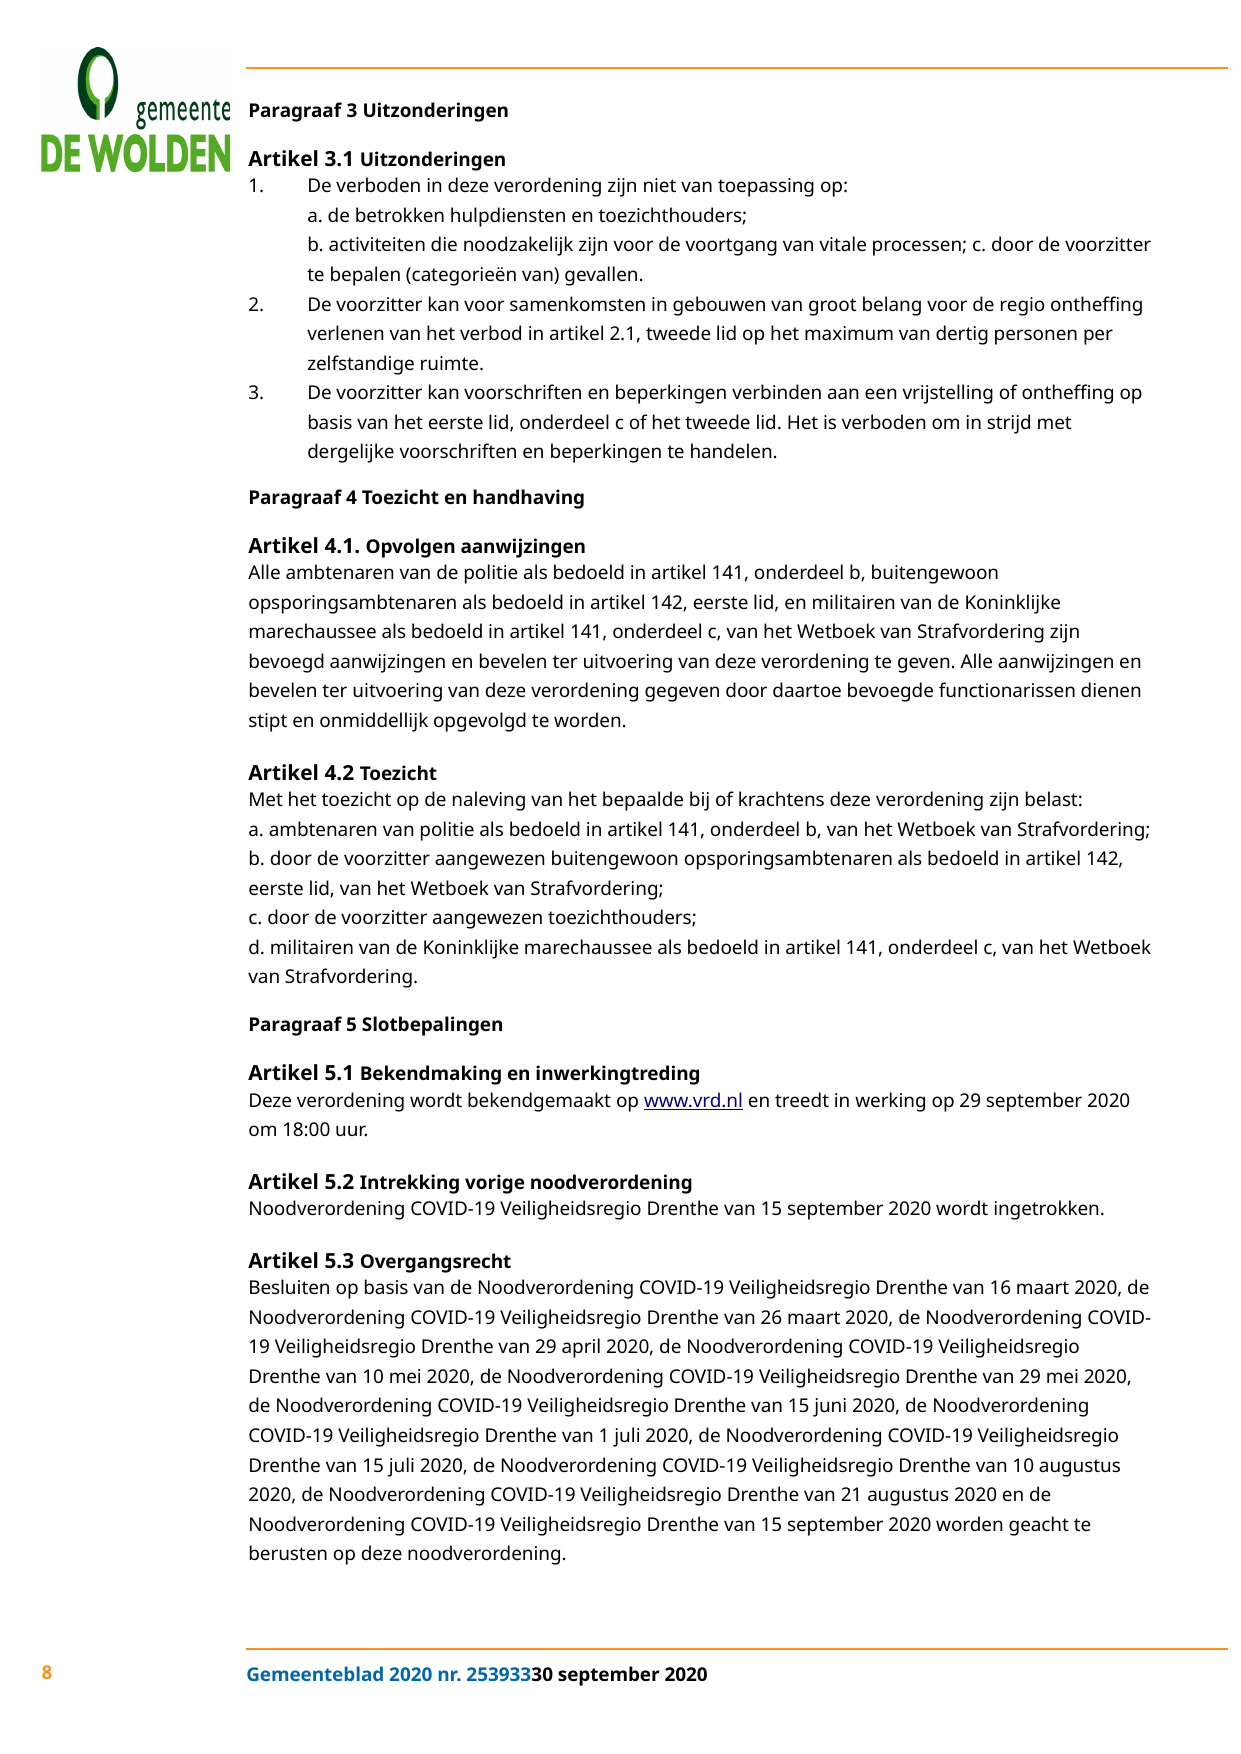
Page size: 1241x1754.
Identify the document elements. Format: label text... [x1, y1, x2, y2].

list a. de betrokken hulpdiensten en toezichthouders; [248, 202, 1152, 228]
list b. activiteiten die noodzakelijk zijn voor de voortgang van vitale processen; c. door de voorzitter te bepalen (categorieën van) gevallen. [248, 232, 1152, 287]
text Artikel 4.1. Opvolgen aanwijzingen [248, 531, 1152, 559]
text Artikel 3.1 Uitzonderingen [248, 144, 1152, 172]
text a. ambtenaren van politie als bedoeld in artikel 141, onderdeel b, van het Wetboek van Strafvordering; [248, 816, 1152, 841]
text Besluiten op basis van de Noodverordening COVID-19 Veiligheidsregio Drenthe van 16 maart 2020, de Noodverordening COVID-19 Veiligheidsregio Drenthe van 26 maart 2020, de Noodverordening COVID-19 Veiligheidsregio Drenthe van 29 april 2020, de Noodverordening COVID-19 Veiligheidsregio Drenthe van 10 mei 2020, de Noodverordening COVID-19 Veiligheidsregio Drenthe van 29 mei 2020, de Noodverordening COVID-19 Veiligheidsregio Drenthe van 15 juni 2020, de Noodverordening COVID-19 Veiligheidsregio Drenthe van 1 juli 2020, de Noodverordening COVID-19 Veiligheidsregio Drenthe van 15 juli 2020, de Noodverordening COVID-19 Veiligheidsregio Drenthe van 10 augustus 2020, de Noodverordening COVID-19 Veiligheidsregio Drenthe van 21 augustus 2020 en de Noodverordening COVID-19 Veiligheidsregio Drenthe van 15 september 2020 worden geacht te berusten op deze noodverordening. [248, 1274, 1152, 1566]
text Alle ambtenaren van de politie als bedoeld in artikel 141, onderdeel b, buitengewoon opsporingsambtenaren als bedoeld in artikel 142, eerste lid, en militairen van de Koninklijke marechaussee als bedoeld in artikel 141, onderdeel c, van het Wetboek van Strafvordering zijn bevoegd aanwijzingen en bevelen ter uitvoering van deze verordening te geven. Alle aanwijzingen en bevelen ter uitvoering van deze verordening gegeven door daartoe bevoegde functionarissen dienen stipt en onmiddellijk opgevolgd te worden. [248, 559, 1152, 733]
text Artikel 4.2 Toezicht [248, 758, 1152, 786]
text Met het toezicht op de naleving van het bepaalde bij of krachtens deze verordening zijn belast: [248, 786, 1152, 812]
text Paragraaf 4 Toezicht en handhaving [248, 484, 1152, 510]
list De voorzitter kan voorschriften en beperkingen verbinden aan een vrijstelling of ontheffing op basis van het eerste lid, onderdeel c of het tweede lid. Het is verboden om in strijd met dergelijke voorschriften en beperkingen te handelen. [248, 379, 1152, 464]
text Deze verordening wordt bekendgemaakt op www.vrd.nl en treedt in werking op 29 september 2020 om 18:00 uur. [248, 1087, 1152, 1142]
list De voorzitter kan voor samenkomsten in gebouwen van groot belang voor de regio ontheffing verlenen van het verbod in artikel 2.1, tweede lid op het maximum van dertig personen per zelfstandige ruimte. [248, 291, 1152, 376]
text Artikel 5.1 Bekendmaking en inwerkingtreding [248, 1058, 1152, 1087]
text Artikel 5.3 Overgangsrecht [248, 1246, 1152, 1274]
list De verboden in deze verordening zijn niet van toepassing op: [248, 172, 1152, 198]
text c. door de voorzitter aangewezen toezichthouders; [248, 904, 1152, 930]
text Artikel 5.2 Intrekking vorige noodverordening [248, 1167, 1152, 1195]
text d. militairen van de Koninklijke marechaussee als bedoeld in artikel 141, onderdeel c, van het Wetboek van Strafvordering. [248, 934, 1152, 989]
text Noodverordening COVID-19 Veiligheidsregio Drenthe van 15 september 2020 wordt ingetrokken. [248, 1195, 1152, 1221]
text b. door de voorzitter aangewezen buitengewoon opsporingsambtenaren als bedoeld in artikel 142, eerste lid, van het Wetboek van Strafvordering; [248, 845, 1152, 901]
text Paragraaf 3 Uitzonderingen [248, 95, 1152, 123]
text Paragraaf 5 Slotbepalingen [248, 1009, 1152, 1038]
picture [41, 47, 231, 172]
